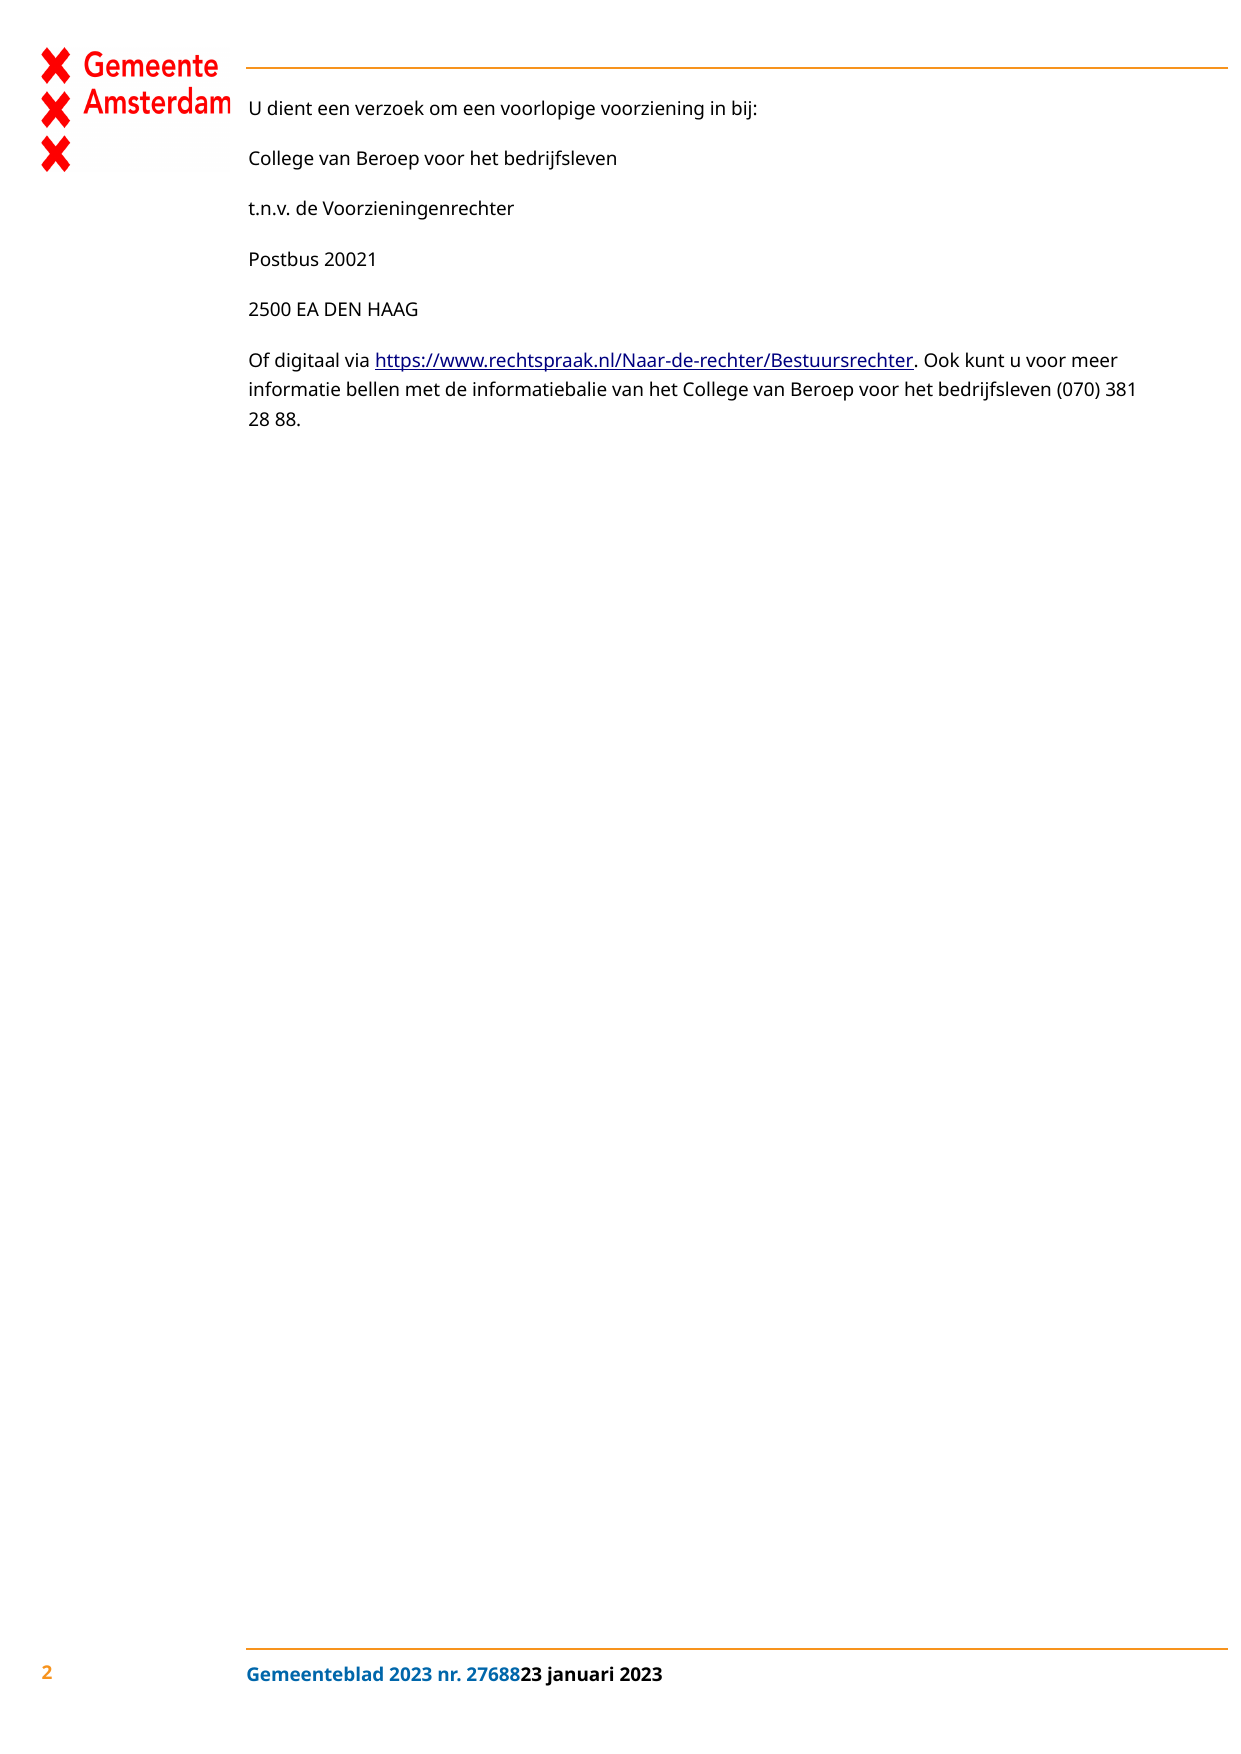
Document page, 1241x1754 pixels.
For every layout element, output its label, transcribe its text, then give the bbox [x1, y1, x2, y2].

text U dient een verzoek om een voorlopige voorziening in bij: [248, 95, 1152, 121]
text Postbus 20021 [248, 246, 1152, 272]
text 2500 EA DEN HAAG [248, 296, 1152, 322]
text t.n.v. de Voorzieningenrechter [248, 196, 1152, 221]
text Of digitaal via https://www.rechtspraak.nl/Naar-de-rechter/Bestuursrechter. Ook kunt u voor meer informatie bellen met de informatiebalie van het College van Beroep voor het bedrijfsleven (070) 381 28 88. [248, 347, 1152, 432]
picture [41, 47, 231, 172]
text College van Beroep voor het bedrijfsleven [248, 145, 1152, 171]
